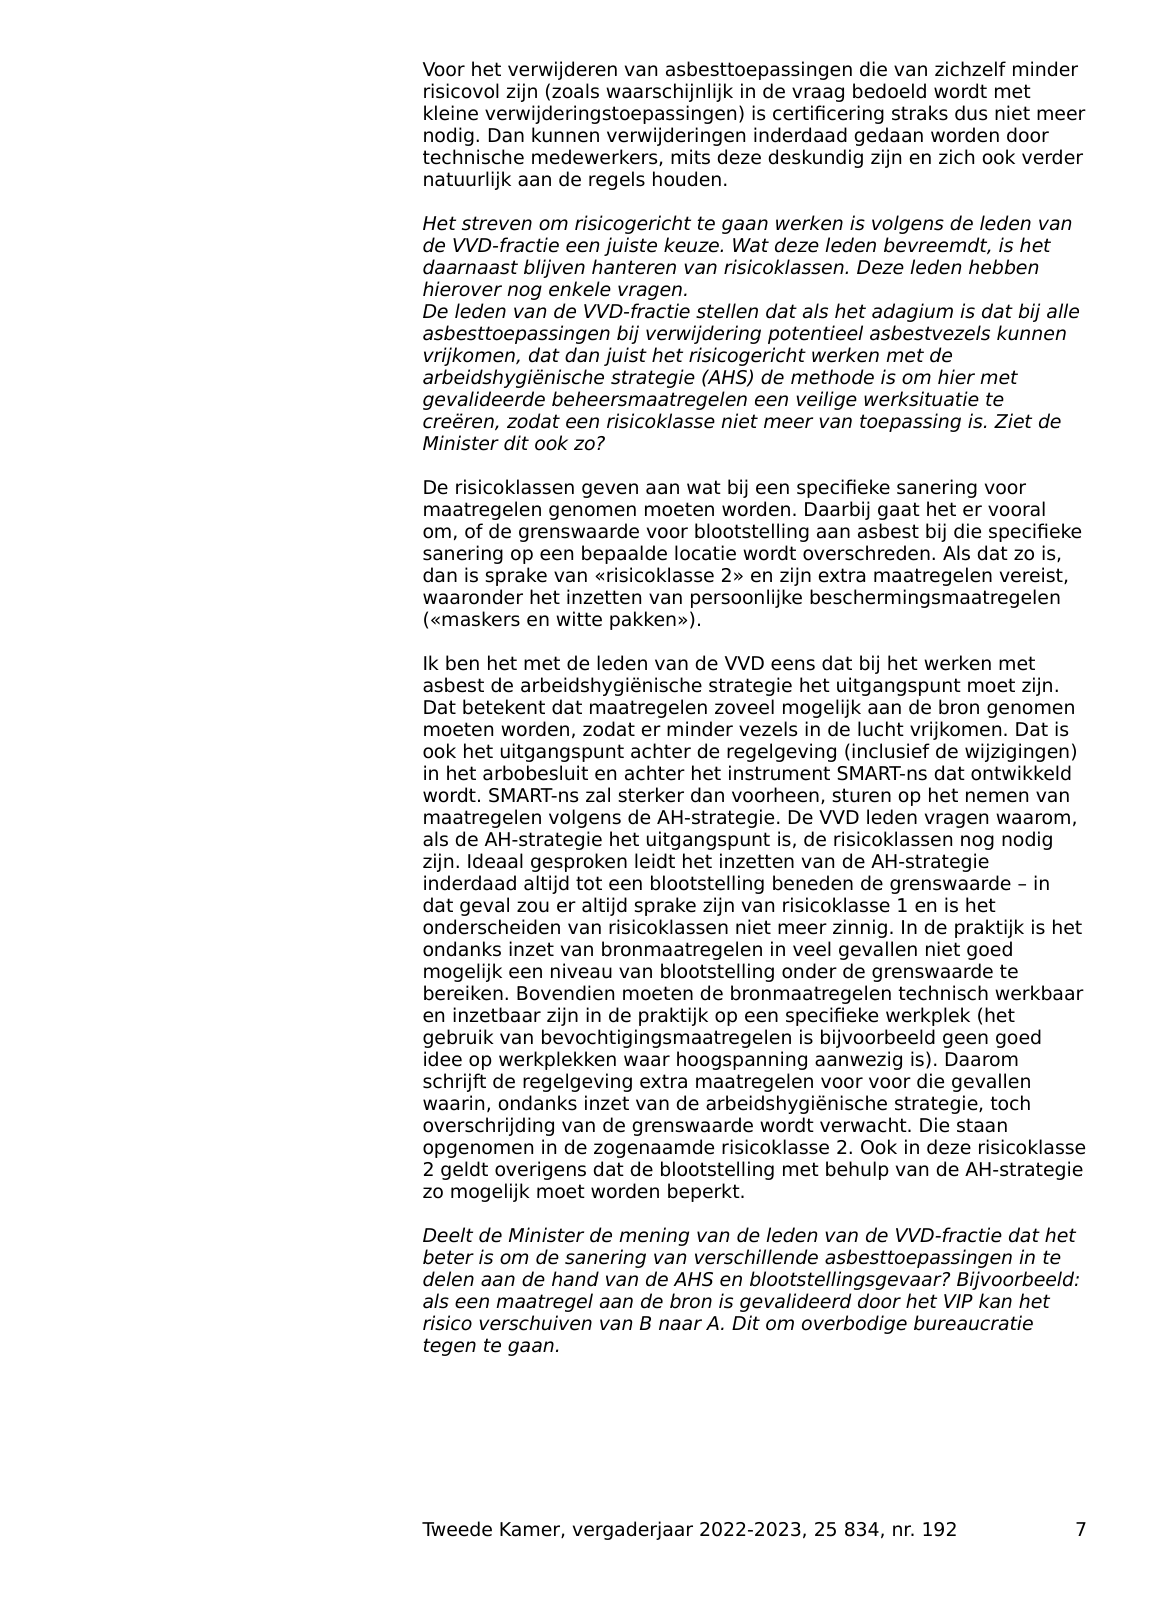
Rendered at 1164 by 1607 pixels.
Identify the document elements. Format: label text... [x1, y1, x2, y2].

text Voor het verwijderen van asbesttoepassingen die van zichzelf minder risicovol zijn (zoals waarschijnlijk in de vraag bedoeld wordt met kleine verwijderingstoepassingen) is certificering straks dus niet meer nodig. Dan kunnen verwijderingen inderdaad gedaan worden door technische medewerkers, mits deze deskundig zijn en zich ook verder natuurlijk aan de regels houden. [422, 59, 1087, 191]
text De risicoklassen geven aan wat bij een specifieke sanering voor maatregelen genomen moeten worden. Daarbij gaat het er vooral om, of de grenswaarde voor blootstelling aan asbest bij die specifieke sanering op een bepaalde locatie wordt overschreden. Als dat zo is, dan is sprake van «risicoklasse 2» en zijn extra maatregelen vereist, waaronder het inzetten van persoonlijke beschermingsmaatregelen («maskers en witte pakken»). [422, 477, 1087, 631]
text Ik ben het met de leden van de VVD eens dat bij het werken met asbest de arbeidshygiënische strategie het uitgangspunt moet zijn. Dat betekent dat maatregelen zoveel mogelijk aan de bron genomen moeten worden, zodat er minder vezels in de lucht vrijkomen. Dat is ook het uitgangspunt achter de regelgeving (inclusief de wijzigingen) in het arbobesluit en achter het instrument SMART-ns dat ontwikkeld wordt. SMART-ns zal sterker dan voorheen, sturen op het nemen van maatregelen volgens de AH-strategie. De VVD leden vragen waarom, als de AH-strategie het uitgangspunt is, de risicoklassen nog nodig zijn. Ideaal gesproken leidt het inzetten van de AH-strategie inderdaad altijd tot een blootstelling beneden de grenswaarde – in dat geval zou er altijd sprake zijn van risicoklasse 1 en is het onderscheiden van risicoklassen niet meer zinnig. In de praktijk is het ondanks inzet van bronmaatregelen in veel gevallen niet goed mogelijk een niveau van blootstelling onder de grenswaarde te bereiken. Bovendien moeten de bronmaatregelen technisch werkbaar en inzetbaar zijn in de praktijk op een specifieke werkplek (het gebruik van bevochtigingsmaatregelen is bijvoorbeeld geen goed idee op werkplekken waar hoogspanning aanwezig is). Daarom schrijft de regelgeving extra maatregelen voor voor die gevallen waarin, ondanks inzet van de arbeidshygiënische strategie, toch overschrijding van de grenswaarde wordt verwacht. Die staan opgenomen in de zogenaamde risicoklasse 2. Ook in deze risicoklasse 2 geldt overigens dat de blootstelling met behulp van de AH-strategie zo mogelijk moet worden beperkt. [422, 653, 1087, 1203]
text De leden van de VVD-fractie stellen dat als het adagium is dat bij alle asbesttoepassingen bij verwijdering potentieel asbestvezels kunnen vrijkomen, dat dan juist het risicogericht werken met de arbeidshygiënische strategie (AHS) de methode is om hier met gevalideerde beheersmaatregelen een veilige werksituatie te creëren, zodat een risicoklasse niet meer van toepassing is. Ziet de Minister dit ook zo? [422, 301, 1087, 455]
text Het streven om risicogericht te gaan werken is volgens de leden van de VVD-fractie een juiste keuze. Wat deze leden bevreemdt, is het daarnaast blijven hanteren van risicoklassen. Deze leden hebben hierover nog enkele vragen. [422, 213, 1087, 301]
text Deelt de Minister de mening van de leden van de VVD-fractie dat het beter is om de sanering van verschillende asbesttoepassingen in te delen aan de hand van de AHS en blootstellingsgevaar? Bijvoorbeeld: als een maatregel aan de bron is gevalideerd door het VIP kan het risico verschuiven van B naar A. Dit om overbodige bureaucratie tegen te gaan. [422, 1225, 1087, 1357]
